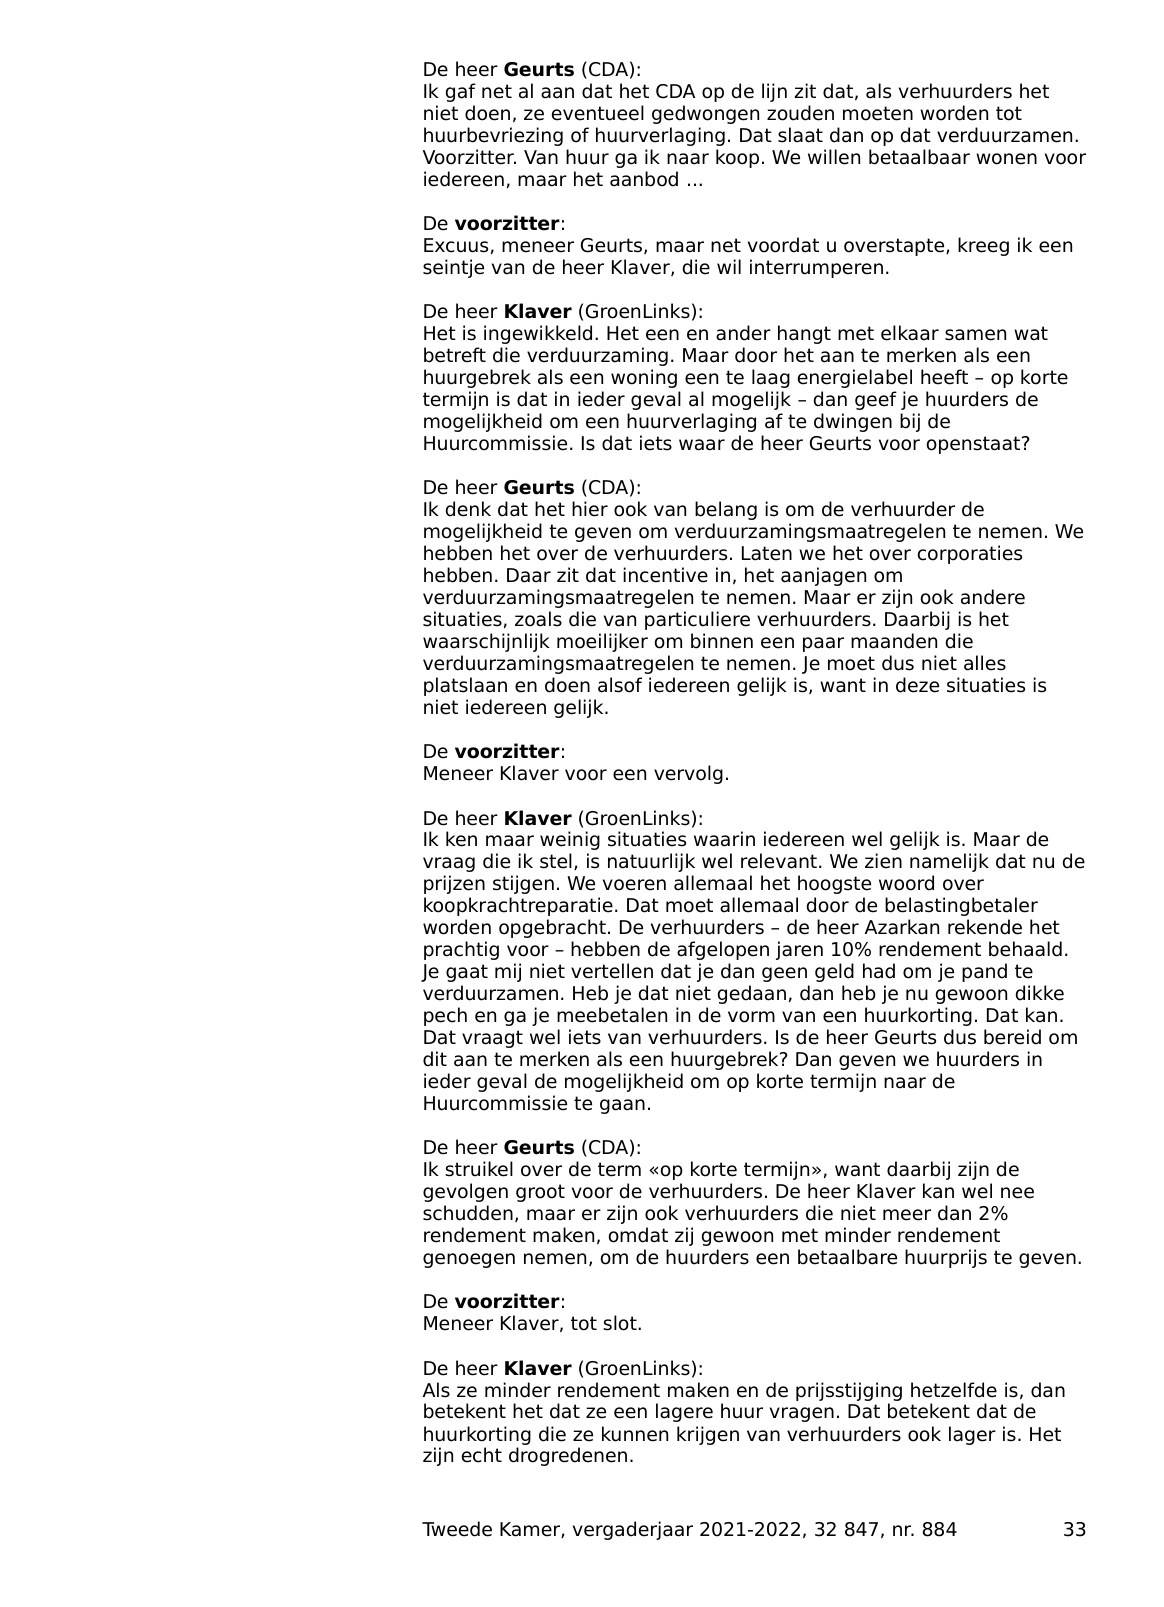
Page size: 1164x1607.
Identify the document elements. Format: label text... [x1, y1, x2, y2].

text De heer Klaver (GroenLinks): [422, 1357, 1087, 1379]
text De heer Geurts (CDA): [422, 59, 1087, 81]
text De heer Klaver (GroenLinks): [422, 807, 1087, 829]
text De voorzitter: [422, 213, 1087, 235]
text Excuus, meneer Geurts, maar net voordat u overstapte, kreeg ik een seintje van de heer Klaver, die wil interrumperen. [422, 235, 1087, 279]
text Meneer Klaver voor een vervolg. [422, 763, 1087, 785]
text Als ze minder rendement maken en de prijsstijging hetzelfde is, dan betekent het dat ze een lagere huur vragen. Dat betekent dat de huurkorting die ze kunnen krijgen van verhuurders ook lager is. Het zijn echt drogredenen. [422, 1379, 1087, 1467]
text Voorzitter. Van huur ga ik naar koop. We willen betaalbaar wonen voor iedereen, maar het aanbod ... [422, 147, 1087, 191]
text Ik gaf net al aan dat het CDA op de lijn zit dat, als verhuurders het niet doen, ze eventueel gedwongen zouden moeten worden tot huurbevriezing of huurverlaging. Dat slaat dan op dat verduurzamen. [422, 81, 1087, 147]
text De heer Klaver (GroenLinks): [422, 301, 1087, 323]
text De heer Geurts (CDA): [422, 1137, 1087, 1159]
text Ik ken maar weinig situaties waarin iedereen wel gelijk is. Maar de vraag die ik stel, is natuurlijk wel relevant. We zien namelijk dat nu de prijzen stijgen. We voeren allemaal het hoogste woord over koopkrachtreparatie. Dat moet allemaal door de belastingbetaler worden opgebracht. De verhuurders – de heer Azarkan rekende het prachtig voor – hebben de afgelopen jaren 10% rendement behaald. Je gaat mij niet vertellen dat je dan geen geld had om je pand te verduurzamen. Heb je dat niet gedaan, dan heb je nu gewoon dikke pech en ga je meebetalen in de vorm van een huurkorting. Dat kan. Dat vraagt wel iets van verhuurders. Is de heer Geurts dus bereid om dit aan te merken als een huurgebrek? Dan geven we huurders in ieder geval de mogelijkheid om op korte termijn naar de Huurcommissie te gaan. [422, 829, 1087, 1115]
text Ik denk dat het hier ook van belang is om de verhuurder de mogelijkheid te geven om verduurzamingsmaatregelen te nemen. We hebben het over de verhuurders. Laten we het over corporaties hebben. Daar zit dat incentive in, het aanjagen om verduurzamingsmaatregelen te nemen. Maar er zijn ook andere situaties, zoals die van particuliere verhuurders. Daarbij is het waarschijnlijk moeilijker om binnen een paar maanden die verduurzamingsmaatregelen te nemen. Je moet dus niet alles platslaan en doen alsof iedereen gelijk is, want in deze situaties is niet iedereen gelijk. [422, 499, 1087, 719]
text Meneer Klaver, tot slot. [422, 1313, 1087, 1335]
text De voorzitter: [422, 1291, 1087, 1313]
text Ik struikel over de term «op korte termijn», want daarbij zijn de gevolgen groot voor de verhuurders. De heer Klaver kan wel nee schudden, maar er zijn ook verhuurders die niet meer dan 2% rendement maken, omdat zij gewoon met minder rendement genoegen nemen, om de huurders een betaalbare huurprijs te geven. [422, 1159, 1087, 1269]
text De heer Geurts (CDA): [422, 477, 1087, 499]
text De voorzitter: [422, 741, 1087, 763]
text Het is ingewikkeld. Het een en ander hangt met elkaar samen wat betreft die verduurzaming. Maar door het aan te merken als een huurgebrek als een woning een te laag energielabel heeft – op korte termijn is dat in ieder geval al mogelijk – dan geef je huurders de mogelijkheid om een huurverlaging af te dwingen bij de Huurcommissie. Is dat iets waar de heer Geurts voor openstaat? [422, 323, 1087, 455]
